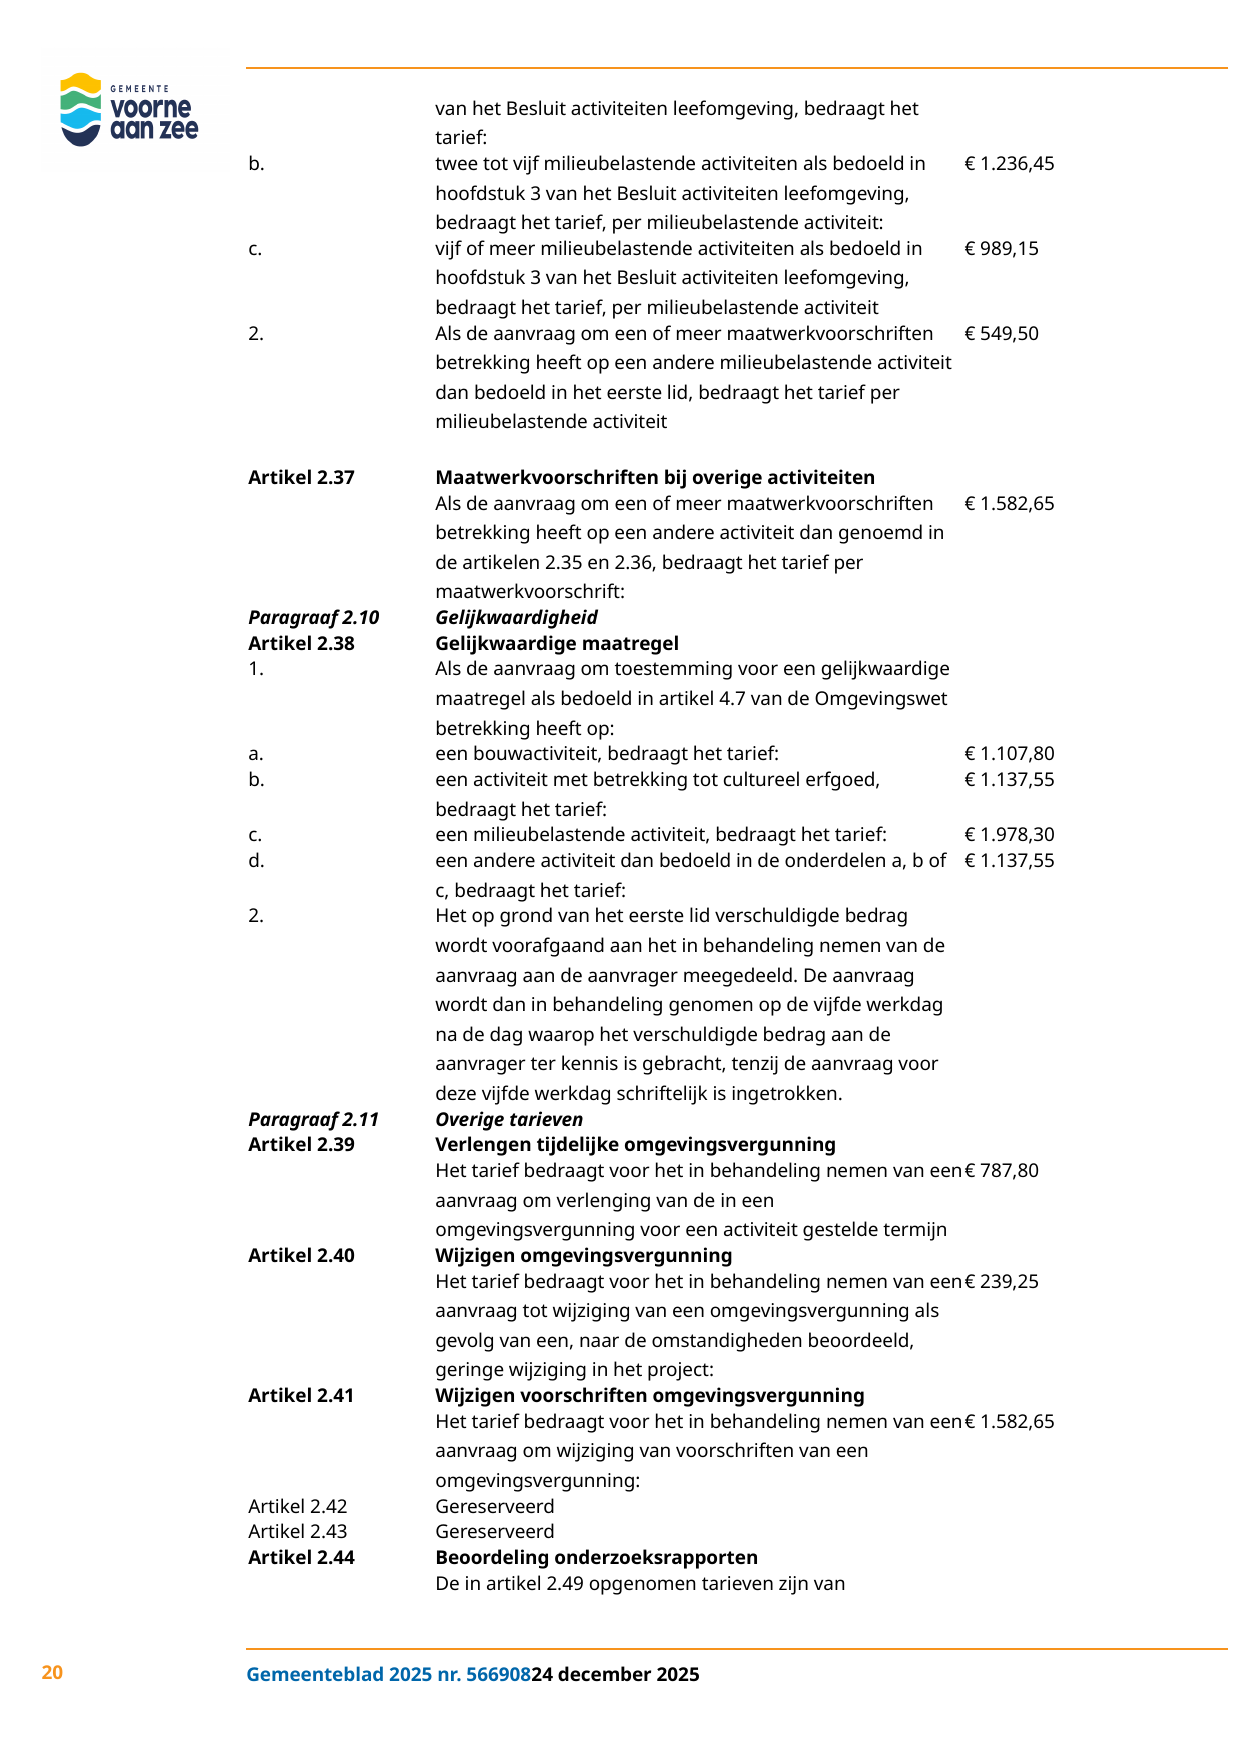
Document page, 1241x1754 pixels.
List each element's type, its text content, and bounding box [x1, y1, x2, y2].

table_cell Artikel 2.37 [248, 464, 435, 490]
table_cell [964, 1570, 1152, 1596]
table_cell [964, 903, 1152, 1106]
table_cell € 1.137,55 [964, 766, 1152, 822]
table_cell € 1.107,80 [964, 741, 1152, 766]
table_cell Het tarief bedraagt voor het in behandeling nemen van een aanvraag tot wijziging van een omgevingsvergunning als gevolg van een, naar de omstandigheden beoordeeld, geringe wijziging in het project: [435, 1268, 964, 1382]
table_cell Artikel 2.43 [248, 1519, 435, 1544]
table_cell Paragraaf 2.11 [248, 1106, 435, 1132]
table_cell [248, 95, 435, 150]
table_cell Artikel 2.38 [248, 630, 435, 656]
table_cell Gelijkwaardige maatregel [435, 630, 1152, 656]
table_cell De in artikel 2.49 opgenomen tarieven zijn van [435, 1570, 964, 1596]
table_cell € 989,15 [964, 235, 1152, 320]
table_cell Artikel 2.41 [248, 1383, 435, 1408]
table_cell 1. [248, 656, 435, 741]
table_cell 2. [248, 903, 435, 1106]
table_cell € 787,80 [964, 1157, 1152, 1242]
table_cell [964, 95, 1152, 150]
table_cell Beoordeling onderzoeksrapporten [435, 1545, 1152, 1570]
table_cell van het Besluit activiteiten leefomgeving, bedraagt het tarief: [435, 95, 964, 150]
table_cell Overige tarieven [435, 1106, 1152, 1132]
table_cell Artikel 2.42 [248, 1493, 435, 1519]
table_cell een activiteit met betrekking tot cultureel erfgoed, bedraagt het tarief: [435, 766, 964, 822]
table_cell € 1.137,55 [964, 847, 1152, 903]
table_cell Het op grond van het eerste lid verschuldigde bedrag wordt voorafgaand aan het in behandeling nemen van de aanvraag aan de aanvrager meegedeeld. De aanvraag wordt dan in behandeling genomen op de vijfde werkdag na de dag waarop het verschuldigde bedrag aan de aanvrager ter kennis is gebracht, tenzij de aanvraag voor deze vijfde werkdag schriftelijk is ingetrokken. [435, 903, 964, 1106]
table_cell [248, 1408, 435, 1493]
table_cell € 549,50 [964, 320, 1152, 464]
table_cell Artikel 2.39 [248, 1132, 435, 1157]
table_cell een bouwactiviteit, bedraagt het tarief: [435, 741, 964, 766]
table_cell Artikel 2.44 [248, 1545, 435, 1570]
table_cell Wijzigen voorschriften omgevingsvergunning [435, 1383, 1152, 1408]
table_cell [248, 490, 435, 604]
table_cell Gelijkwaardigheid [435, 604, 1152, 630]
table_cell b. [248, 766, 435, 822]
table_cell [248, 1570, 435, 1596]
table_cell een andere activiteit dan bedoeld in de onderdelen a, b of c, bedraagt het tarief: [435, 847, 964, 903]
table_cell Als de aanvraag om toestemming voor een gelijkwaardige maatregel als bedoeld in artikel 4.7 van de Omgevingswet betrekking heeft op: [435, 656, 964, 741]
table_cell d. [248, 847, 435, 903]
table_cell [964, 656, 1152, 741]
table_cell 2. [248, 320, 435, 464]
table_cell vijf of meer milieubelastende activiteiten als bedoeld in hoofdstuk 3 van het Besluit activiteiten leefomgeving, bedraagt het tarief, per milieubelastende activiteit [435, 235, 964, 320]
table_cell Artikel 2.40 [248, 1242, 435, 1268]
table_cell Maatwerkvoorschriften bij overige activiteiten [435, 464, 1152, 490]
table_cell c. [248, 822, 435, 847]
table_cell [248, 1268, 435, 1382]
table_cell € 1.236,45 [964, 150, 1152, 235]
table_cell een milieubelastende activiteit, bedraagt het tarief: [435, 822, 964, 847]
table_cell twee tot vijf milieubelastende activiteiten als bedoeld in hoofdstuk 3 van het Besluit activiteiten leefomgeving, bedraagt het tarief, per milieubelastende activiteit: [435, 150, 964, 235]
table_cell Als de aanvraag om een of meer maatwerkvoorschriften betrekking heeft op een andere activiteit dan genoemd in de artikelen 2.35 en 2.36, bedraagt het tarief per maatwerkvoorschrift: [435, 490, 964, 604]
table_cell € 1.582,65 [964, 490, 1152, 604]
table_cell Gereserveerd [435, 1493, 1152, 1519]
table_cell Het tarief bedraagt voor het in behandeling nemen van een aanvraag om verlenging van de in een omgevingsvergunning voor een activiteit gestelde termijn [435, 1157, 964, 1242]
table_cell [248, 1157, 435, 1242]
table_cell Wijzigen omgevingsvergunning [435, 1242, 1152, 1268]
table_cell Paragraaf 2.10 [248, 604, 435, 630]
picture [41, 47, 231, 172]
table_cell € 1.978,30 [964, 822, 1152, 847]
table_cell € 239,25 [964, 1268, 1152, 1382]
table_cell a. [248, 741, 435, 766]
table_cell Verlengen tijdelijke omgevingsvergunning [435, 1132, 1152, 1157]
table_cell Het tarief bedraagt voor het in behandeling nemen van een aanvraag om wijziging van voorschriften van een omgevingsvergunning: [435, 1408, 964, 1493]
table_cell b. [248, 150, 435, 235]
table_cell € 1.582,65 [964, 1408, 1152, 1493]
table_cell Gereserveerd [435, 1519, 1152, 1544]
table_cell c. [248, 235, 435, 320]
table_cell Als de aanvraag om een of meer maatwerkvoorschriften betrekking heeft op een andere milieubelastende activiteit dan bedoeld in het eerste lid, bedraagt het tarief per milieubelastende activiteit [435, 320, 964, 464]
